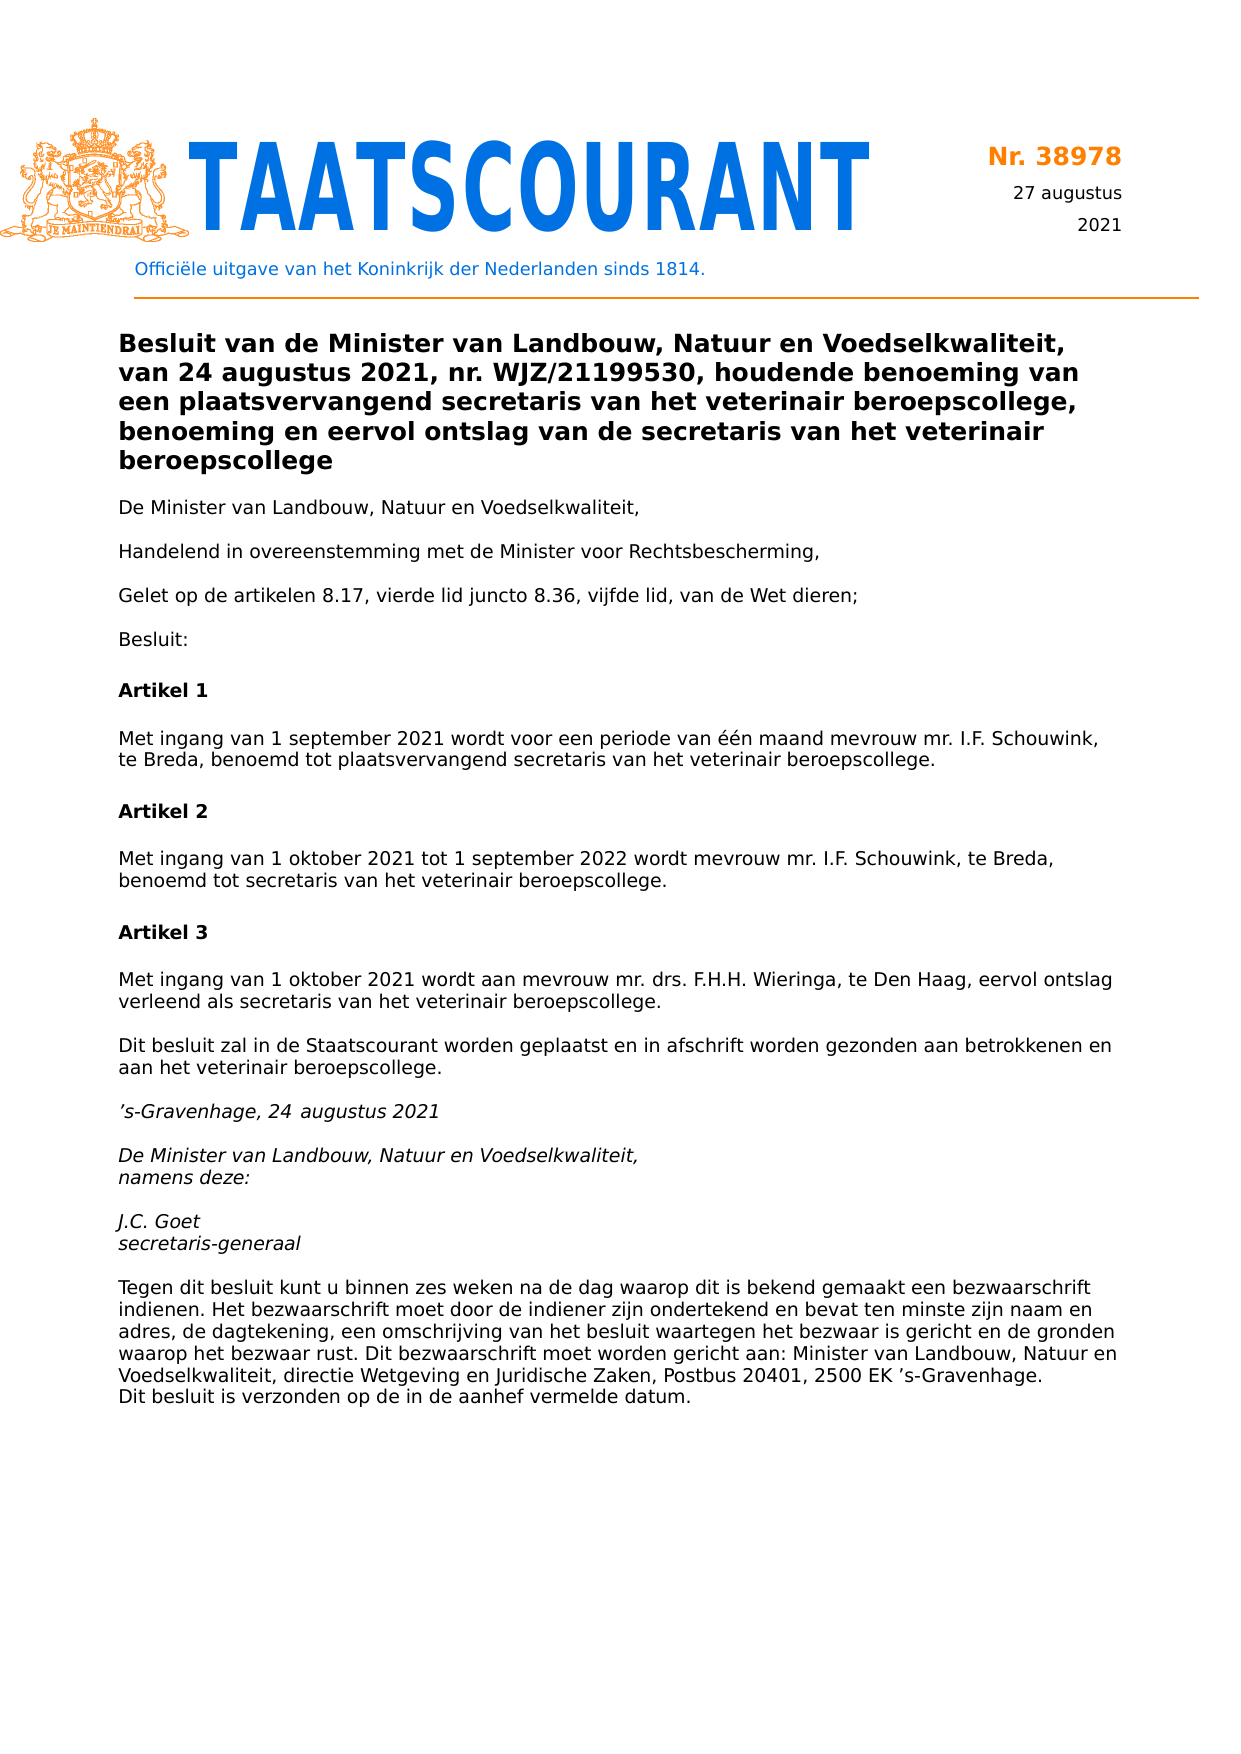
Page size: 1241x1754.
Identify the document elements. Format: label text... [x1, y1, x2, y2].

text De Minister van Landbouw, Natuur en Voedselkwaliteit, [118, 497, 1122, 519]
subtitle Besluit van de Minister van Landbouw, Natuur en Voedselkwaliteit, van 24 augustus 2021, nr. WJZ/21199530, houdende benoeming van een plaatsvervangend secretaris van het veterinair beroepscollege, benoeming en eervol ontslag van de secretaris van het veterinair beroepscollege [118, 329, 1122, 475]
table_cell Officiële uitgave van het Koninkrijk der Nederlanden sinds 1814. [134, 259, 1199, 297]
picture [0, 118, 189, 242]
text Dit besluit is verzonden op de in de aanhef vermelde datum. [118, 1386, 1122, 1408]
subtitle Artikel 2 [118, 801, 1122, 823]
text Besluit: [118, 628, 1122, 650]
text Met ingang van 1 oktober 2021 wordt aan mevrouw mr. drs. F.H.H. Wieringa, te Den Haag, eervol ontslag verleend als secretaris van het veterinair beroepscollege. [118, 969, 1122, 1013]
table_header [0, 242, 134, 297]
text Met ingang van 1 oktober 2021 tot 1 september 2022 wordt mevrouw mr. I.F. Schouwink, te Breda, benoemd tot secretaris van het veterinair beroepscollege. [118, 848, 1122, 892]
table_cell 27 augustus [939, 177, 1199, 209]
text Met ingang van 1 september 2021 wordt voor een periode van één maand mevrouw mr. I.F. Schouwink, te Breda, benoemd tot plaatsvervangend secretaris van het veterinair beroepscollege. [118, 727, 1122, 771]
subtitle Artikel 3 [118, 922, 1122, 944]
text Tegen dit besluit kunt u binnen zes weken na de dag waarop dit is bekend gemaakt een bezwaarschrift indienen. Het bezwaarschrift moet door de indiener zijn ondertekend en bevat ten minste zijn naam en adres, de dagtekening, een omschrijving van het besluit waartegen het bezwaar is gericht en de gronden waarop het bezwaar rust. Dit bezwaarschrift moet worden gericht aan: Minister van Landbouw, Natuur en Voedselkwaliteit, directie Wetgeving en Juridische Zaken, Postbus 20401, 2500 EK ’s-Gravenhage. [118, 1277, 1122, 1386]
table_cell 2021 [939, 209, 1199, 259]
text Gelet op de artikelen 8.17, vierde lid juncto 8.36, vijfde lid, van de Wet dieren; [118, 584, 1122, 607]
text ’s-Gravenhage, 24 augustus 2021 [118, 1101, 1122, 1123]
table_header Nr. 38978 [939, 118, 1199, 177]
table_header STAATSCOURANT [134, 118, 939, 259]
text De Minister van Landbouw, Natuur en Voedselkwaliteit, namens deze: J.C. Goet secretaris-generaal [118, 1145, 1122, 1255]
text Dit besluit zal in de Staatscourant worden geplaatst en in afschrift worden gezonden aan betrokkenen en aan het veterinair beroepscollege. [118, 1035, 1122, 1079]
subtitle Artikel 1 [118, 680, 1122, 702]
text Handelend in overeenstemming met de Minister voor Rechtsbescherming, [118, 541, 1122, 563]
